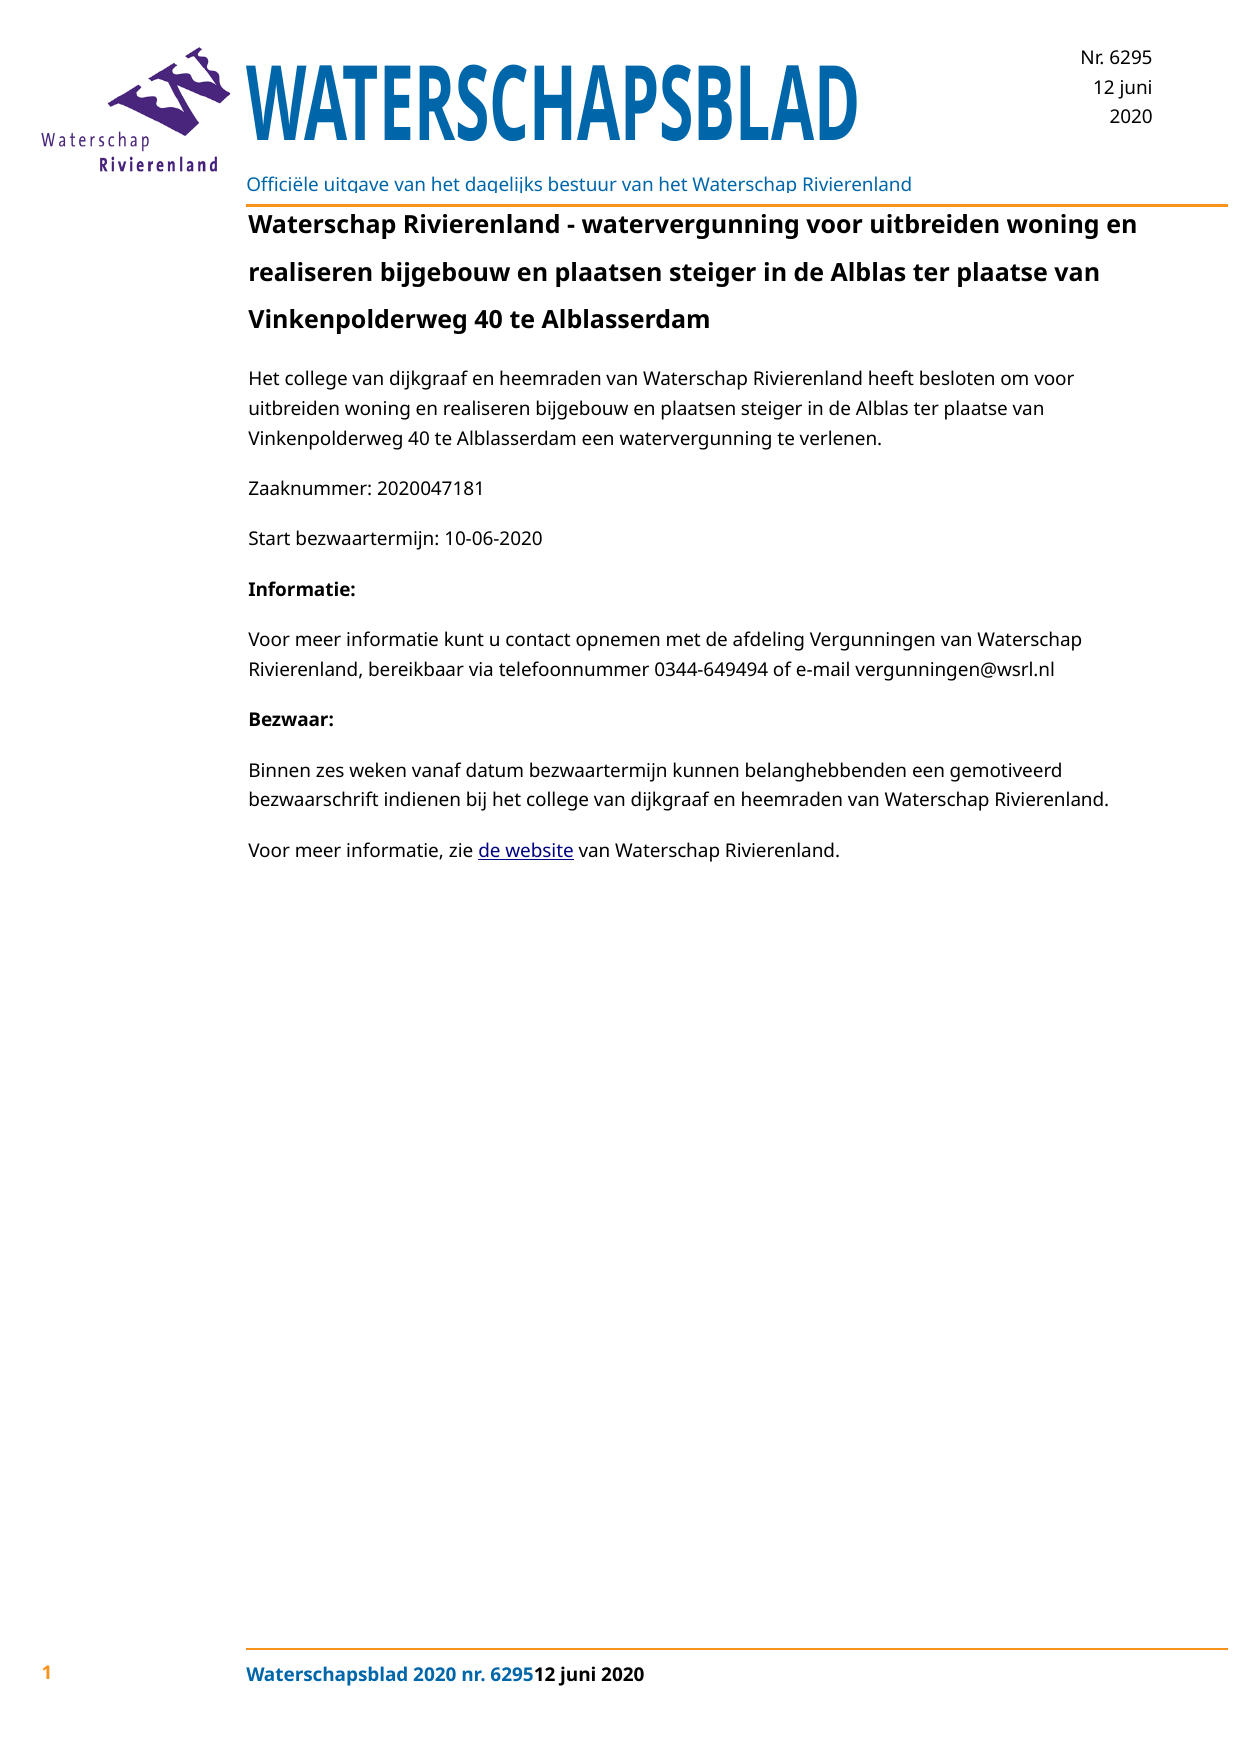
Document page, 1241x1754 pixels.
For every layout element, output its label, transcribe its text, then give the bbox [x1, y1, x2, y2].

text Het college van dijkgraaf en heemraden van Waterschap Rivierenland heeft besloten om voor uitbreiden woning en realiseren bijgebouw en plaatsen steiger in de Alblas ter plaatse van Vinkenpolderweg 40 te Alblasserdam een watervergunning te verlenen. [248, 366, 1152, 450]
text Informatie: [248, 576, 1152, 602]
text Voor meer informatie kunt u contact opnemen met de afdeling Vergunningen van Waterschap Rivierenland, bereikbaar via telefoonnummer 0344-649494 of e-mail vergunningen@wsrl.nl [248, 626, 1152, 682]
text Start bezwaartermijn: 10-06-2020 [248, 526, 1152, 551]
text Waterschap Rivierenland - watervergunning voor uitbreiden woning en realiseren bijgebouw en plaatsen steiger in de Alblas ter plaatse van Vinkenpolderweg 40 te Alblasserdam [248, 207, 1152, 336]
text Voor meer informatie, zie de website van Waterschap Rivierenland. [248, 837, 1152, 862]
text Binnen zes weken vanaf datum bezwaartermijn kunnen belanghebbenden een gemotiveerd bezwaarschrift indienen bij het college van dijkgraaf en heemraden van Waterschap Rivierenland. [248, 757, 1152, 812]
text Bezwaar: [248, 706, 1152, 732]
picture [41, 47, 231, 172]
text Zaaknummer: 2020047181 [248, 475, 1152, 501]
